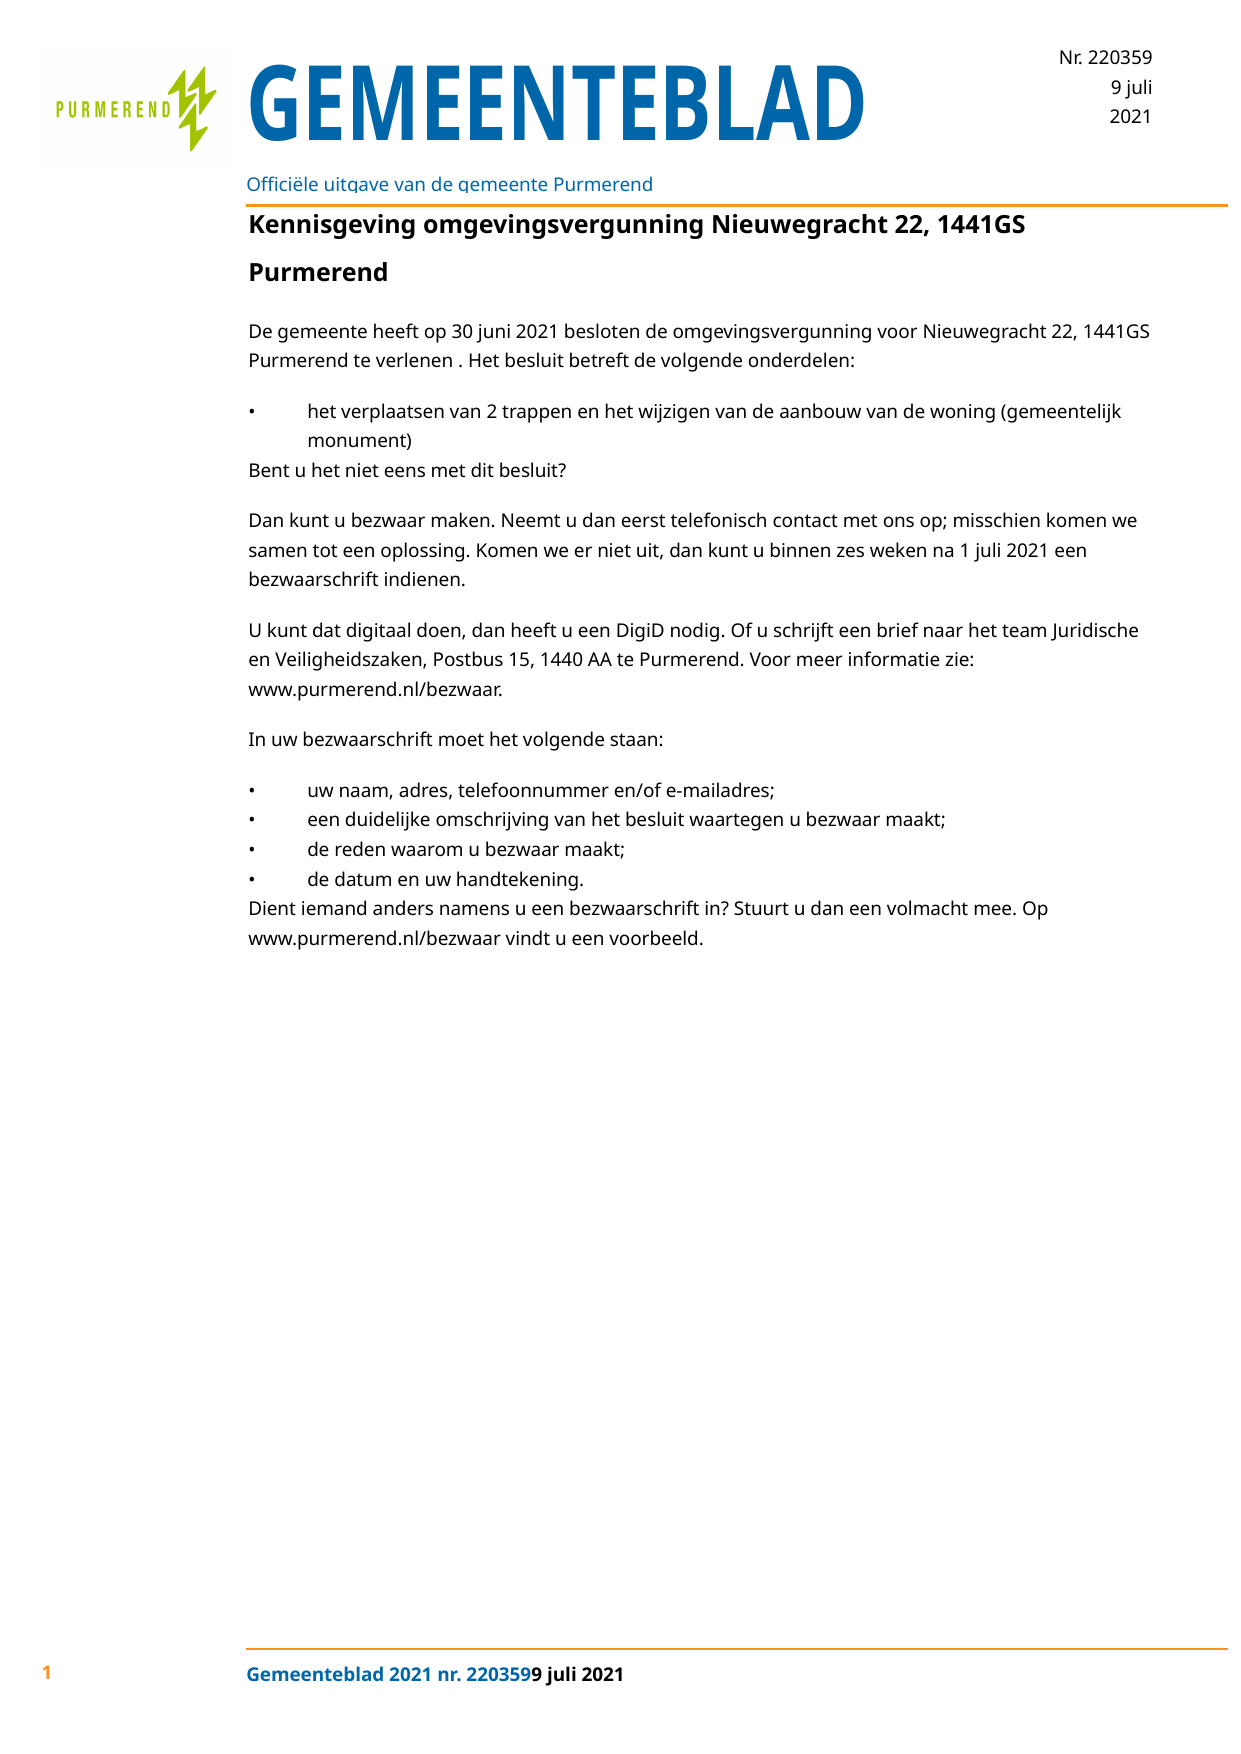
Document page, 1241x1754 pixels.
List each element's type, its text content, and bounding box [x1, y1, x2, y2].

text U kunt dat digitaal doen, dan heeft u een DigiD nodig. Of u schrijft een brief naar het team Juridische en Veiligheidszaken, Postbus 15, 1440 AA te Purmerend. Voor meer informatie zie: www.purmerend.nl/bezwaar. [248, 617, 1152, 702]
text Kennisgeving omgevingsvergunning Nieuwegracht 22, 1441GS Purmerend [248, 207, 1152, 288]
picture [41, 47, 231, 172]
list de datum en uw handtekening. [248, 866, 1152, 892]
list het verplaatsen van 2 trappen en het wijzigen van de aanbouw van de woning (gemeentelijk monument) [248, 398, 1152, 453]
text Dient iemand anders namens u een bezwaarschrift in? Stuurt u dan een volmacht mee. Op www.purmerend.nl/bezwaar vindt u een voorbeeld. [248, 895, 1152, 951]
text De gemeente heeft op 30 juni 2021 besloten de omgevingsvergunning voor Nieuwegracht 22, 1441GS Purmerend te verlenen . Het besluit betreft de volgende onderdelen: [248, 318, 1152, 373]
list de reden waarom u bezwaar maakt; [248, 836, 1152, 862]
text Bent u het niet eens met dit besluit? [248, 457, 1152, 483]
list een duidelijke omschrijving van het besluit waartegen u bezwaar maakt; [248, 807, 1152, 832]
text In uw bezwaarschrift moet het volgende staan: [248, 727, 1152, 752]
list uw naam, adres, telefoonnummer en/of e-mailadres; [248, 777, 1152, 803]
text Dan kunt u bezwaar maken. Neemt u dan eerst telefonisch contact met ons op; misschien komen we samen tot een oplossing. Komen we er niet uit, dan kunt u binnen zes weken na 1 juli 2021 een bezwaarschrift indienen. [248, 507, 1152, 592]
